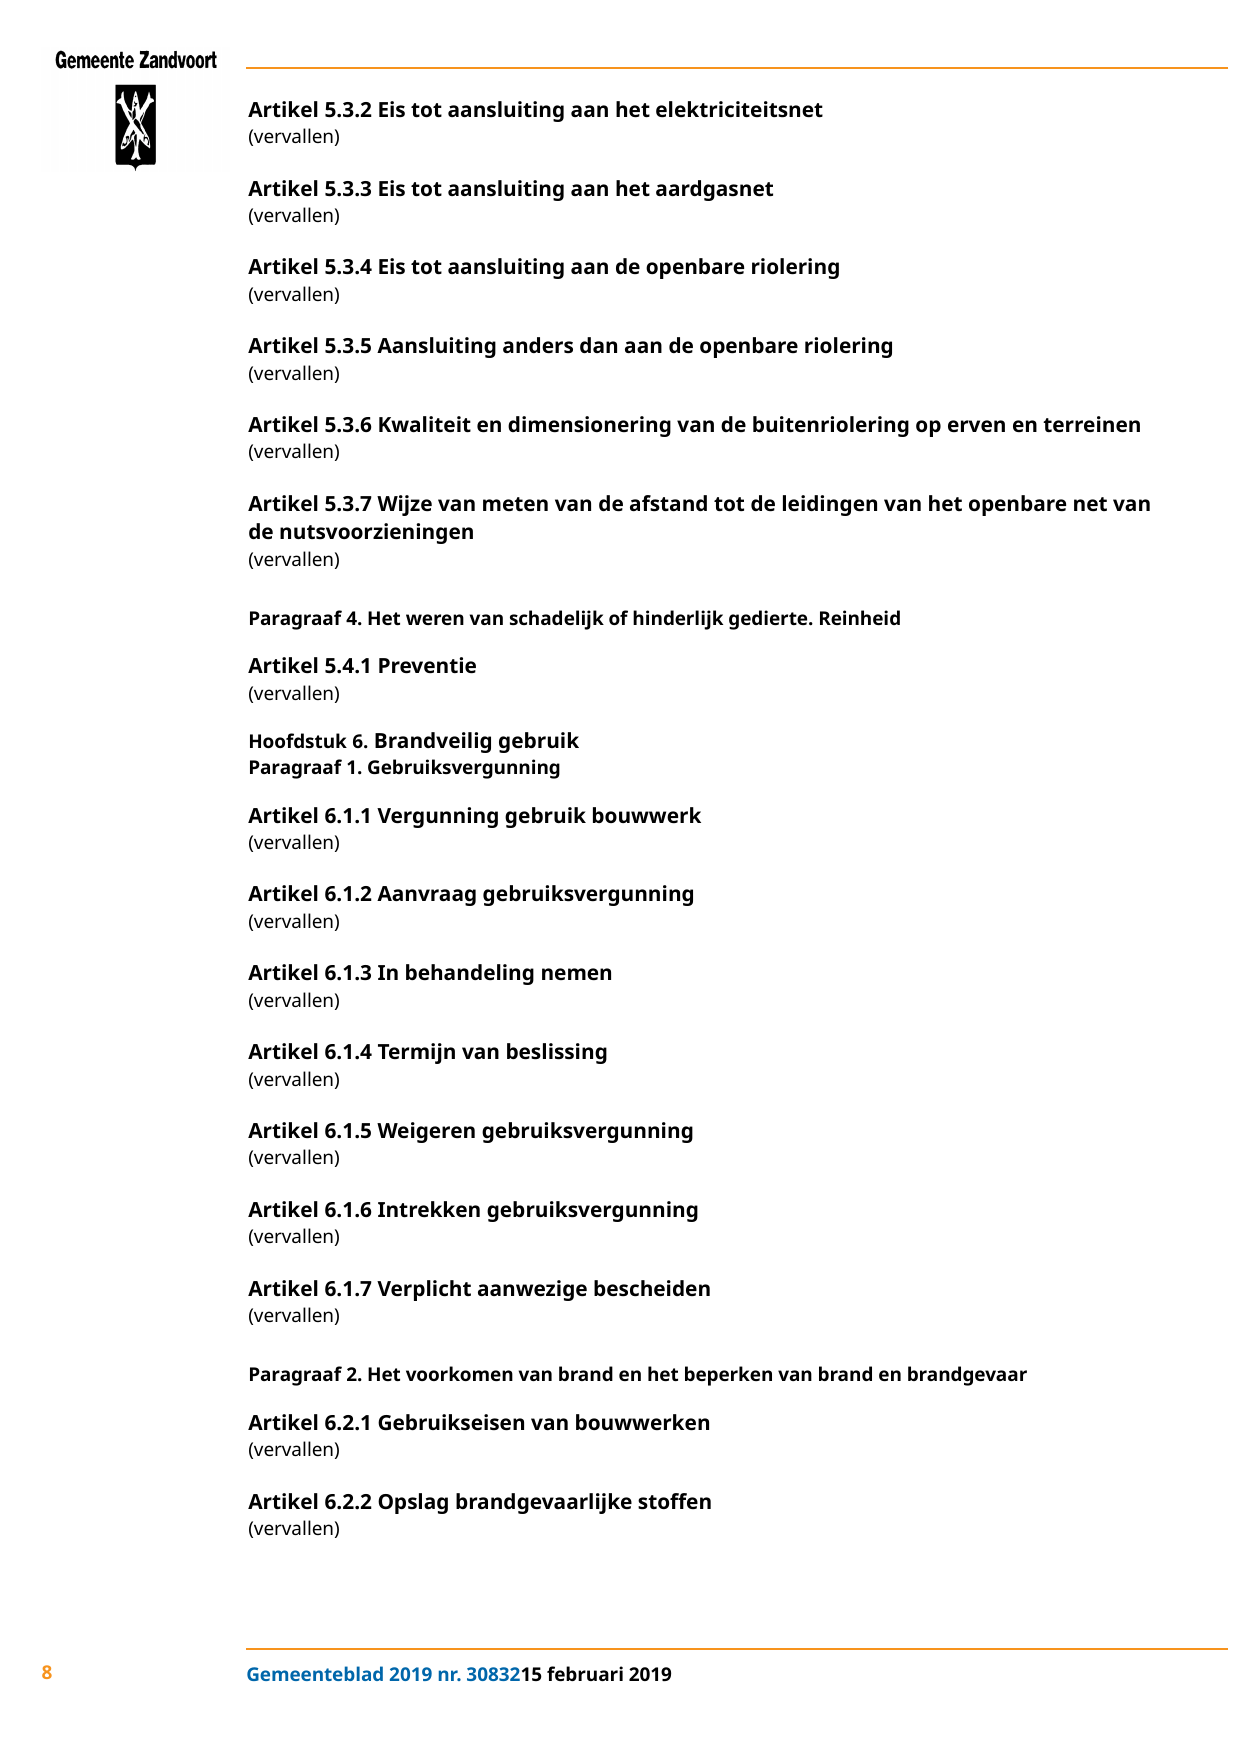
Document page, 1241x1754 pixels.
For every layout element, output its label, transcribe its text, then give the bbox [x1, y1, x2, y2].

text Artikel 6.1.6 Intrekken gebruiksvergunning [248, 1195, 1152, 1223]
text (vervallen) [248, 987, 1152, 1013]
text (vervallen) [248, 1223, 1152, 1249]
text Artikel 6.1.5 Weigeren gebruiksvergunning [248, 1116, 1152, 1144]
text Artikel 5.3.2 Eis tot aansluiting aan het elektriciteitsnet [248, 95, 1152, 123]
text Artikel 6.2.1 Gebruikseisen van bouwwerken [248, 1408, 1152, 1436]
picture [41, 47, 231, 172]
text Artikel 6.1.4 Termijn van beslissing [248, 1037, 1152, 1066]
text (vervallen) [248, 1144, 1152, 1170]
text Artikel 5.3.7 Wijze van meten van de afstand tot de leidingen van het openbare net van de nutsvoorzieningen [248, 489, 1152, 546]
text (vervallen) [248, 546, 1152, 572]
text (vervallen) [248, 360, 1152, 386]
text Paragraaf 4. Het weren van schadelijk of hinderlijk gedierte. Reinheid [248, 605, 1152, 631]
text Artikel 5.3.3 Eis tot aansluiting aan het aardgasnet [248, 174, 1152, 202]
text (vervallen) [248, 1302, 1152, 1328]
text Artikel 6.1.2 Aanvraag gebruiksvergunning [248, 879, 1152, 908]
text (vervallen) [248, 829, 1152, 855]
text (vervallen) [248, 123, 1152, 149]
text (vervallen) [248, 1436, 1152, 1462]
text (vervallen) [248, 908, 1152, 934]
text Artikel 5.3.4 Eis tot aansluiting aan de openbare riolering [248, 252, 1152, 281]
text Artikel 6.1.1 Vergunning gebruik bouwwerk [248, 801, 1152, 829]
text Artikel 6.2.2 Opslag brandgevaarlijke stoffen [248, 1487, 1152, 1515]
text (vervallen) [248, 1515, 1152, 1541]
text Artikel 5.4.1 Preventie [248, 652, 1152, 680]
text (vervallen) [248, 202, 1152, 228]
text (vervallen) [248, 281, 1152, 307]
text Paragraaf 2. Het voorkomen van brand en het beperken van brand en brandgevaar [248, 1361, 1152, 1387]
text Artikel 5.3.5 Aansluiting anders dan aan de openbare riolering [248, 331, 1152, 360]
text Hoofdstuk 6. Brandveilig gebruik [248, 726, 1152, 754]
text Artikel 6.1.3 In behandeling nemen [248, 958, 1152, 987]
text Paragraaf 1. Gebruiksvergunning [248, 754, 1152, 780]
text Artikel 5.3.6 Kwaliteit en dimensionering van de buitenriolering op erven en terreinen [248, 410, 1152, 439]
text Artikel 6.1.7 Verplicht aanwezige bescheiden [248, 1274, 1152, 1302]
text (vervallen) [248, 680, 1152, 706]
text (vervallen) [248, 1066, 1152, 1091]
text (vervallen) [248, 439, 1152, 464]
